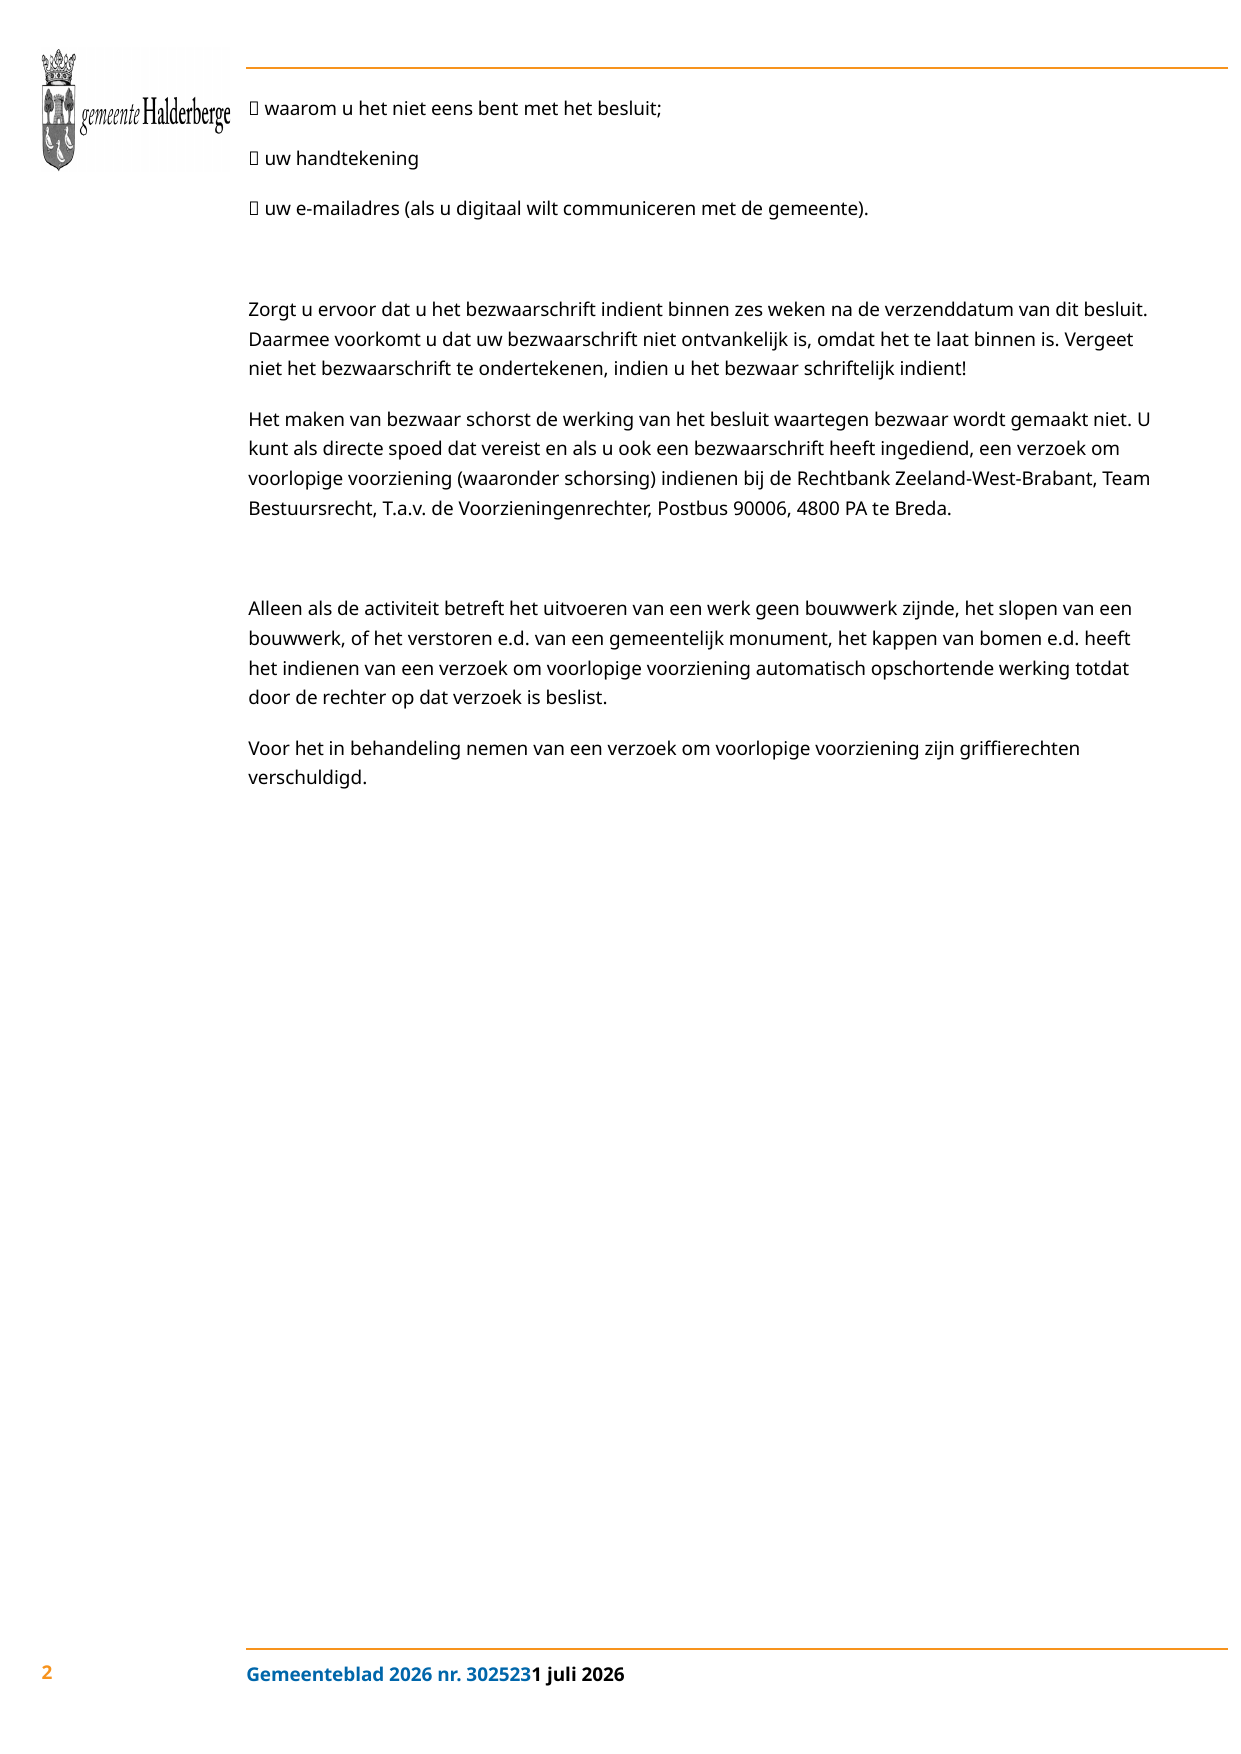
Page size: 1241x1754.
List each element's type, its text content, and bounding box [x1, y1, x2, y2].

text Alleen als de activiteit betreft het uitvoeren van een werk geen bouwwerk zijnde, het slopen van een bouwwerk, of het verstoren e.d. van een gemeentelijk monument, het kappen van bomen e.d. heeft het indienen van een verzoek om voorlopige voorziening automatisch opschortende werking totdat door de rechter op dat verzoek is beslist. [248, 596, 1152, 710]
text  uw handtekening [248, 145, 1152, 171]
picture [41, 47, 231, 172]
text Het maken van bezwaar schorst de werking van het besluit waartegen bezwaar wordt gemaakt niet. U kunt als directe spoed dat vereist en als u ook een bezwaarschrift heeft ingediend, een verzoek om voorlopige voorziening (waaronder schorsing) indienen bij de Rechtbank Zeeland-West-Brabant, Team Bestuursrecht, T.a.v. de Voorzieningenrechter, Postbus 90006, 4800 PA te Breda. [248, 406, 1152, 521]
text Zorgt u ervoor dat u het bezwaarschrift indient binnen zes weken na de verzenddatum van dit besluit. Daarmee voorkomt u dat uw bezwaarschrift niet ontvankelijk is, omdat het te laat binnen is. Vergeet niet het bezwaarschrift te ondertekenen, indien u het bezwaar schriftelijk indient! [248, 296, 1152, 381]
text Voor het in behandeling nemen van een verzoek om voorlopige voorziening zijn griffierechten verschuldigd. [248, 735, 1152, 790]
text  waarom u het niet eens bent met het besluit; [248, 95, 1152, 121]
text  uw e-mailadres (als u digitaal wilt communiceren met de gemeente). [248, 196, 1152, 221]
